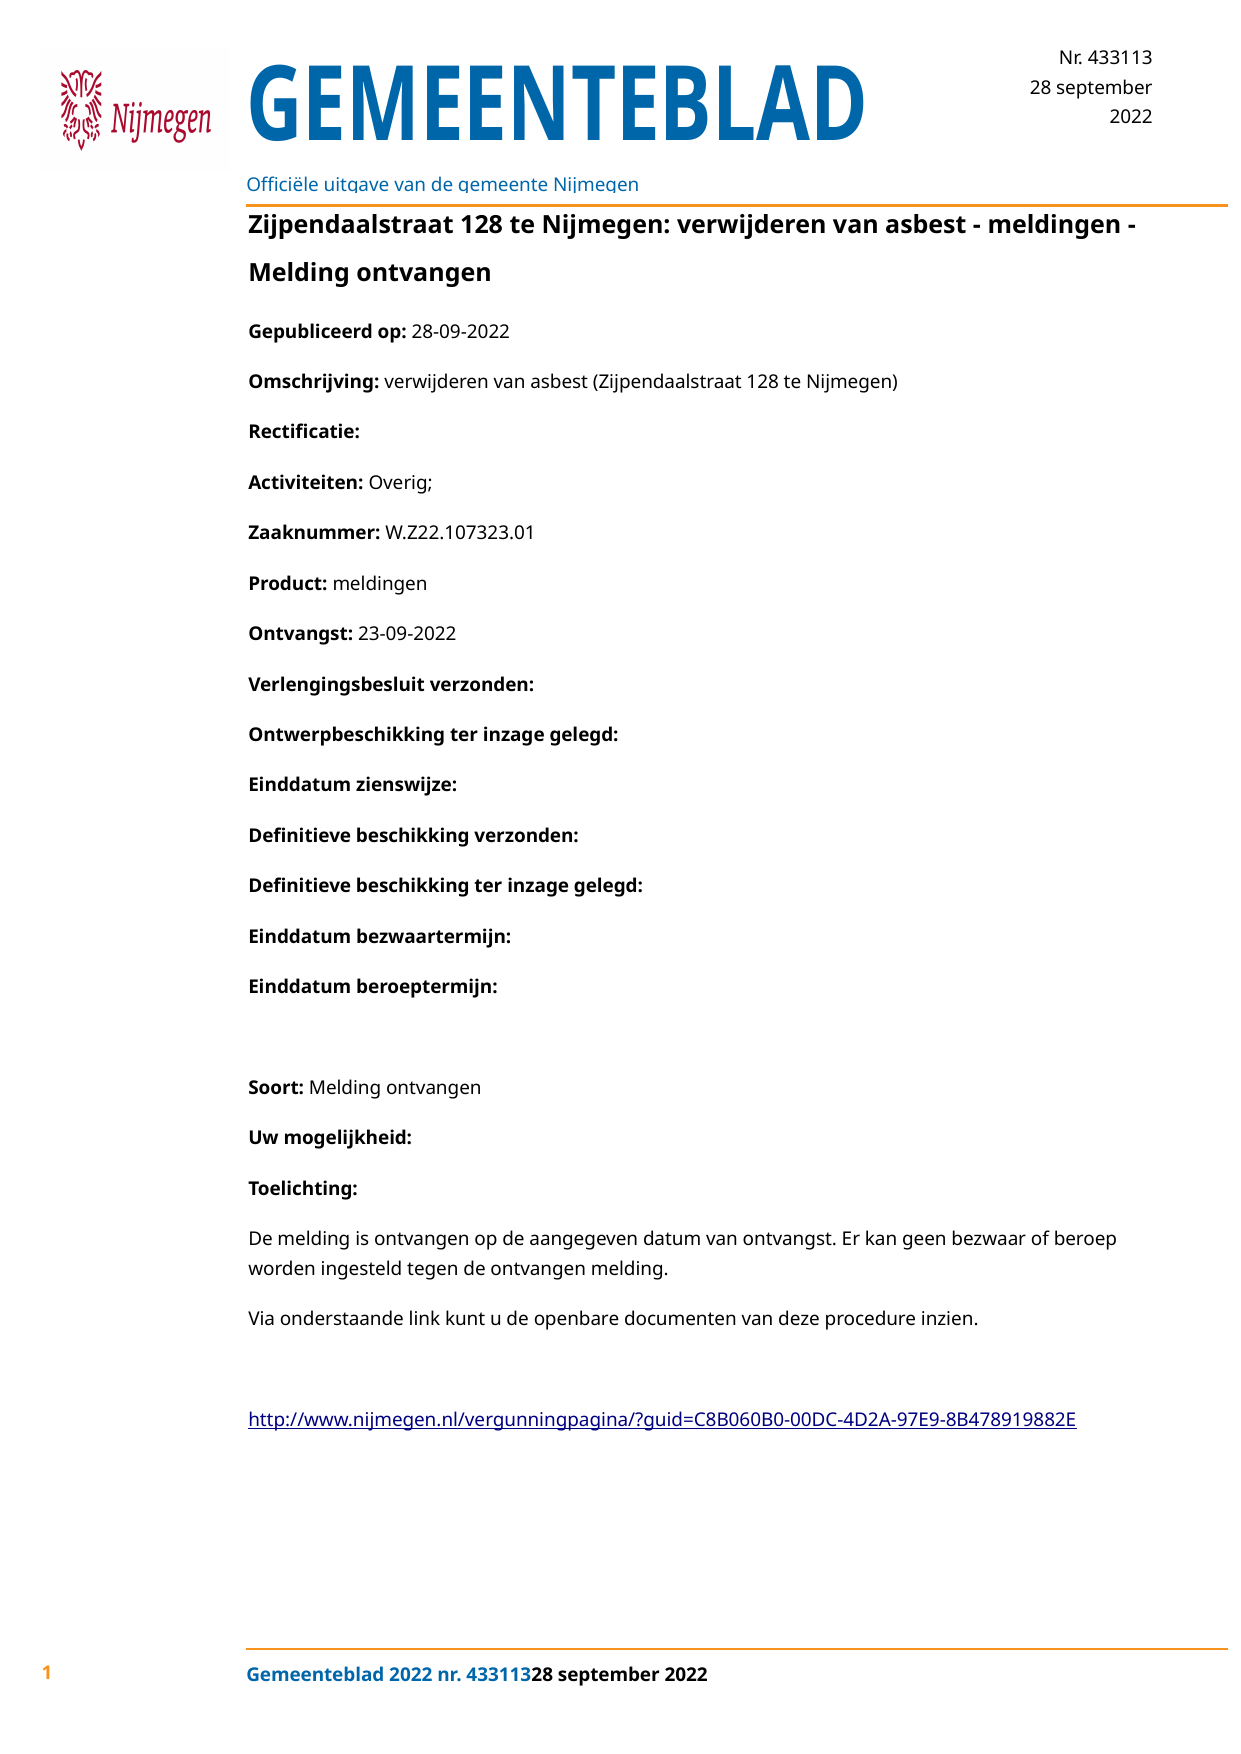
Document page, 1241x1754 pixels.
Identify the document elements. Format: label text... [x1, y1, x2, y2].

text Einddatum bezwaartermijn: [248, 923, 1152, 949]
text Gepubliceerd op: 28-09-2022 [248, 318, 1152, 344]
text Einddatum beroeptermijn: [248, 973, 1152, 999]
text Definitieve beschikking verzonden: [248, 822, 1152, 848]
text Product: meldingen [248, 570, 1152, 596]
text De melding is ontvangen op de aangegeven datum van ontvangst. Er kan geen bezwaar of beroep worden ingesteld tegen de ontvangen melding. [248, 1225, 1152, 1281]
text Zijpendaalstraat 128 te Nijmegen: verwijderen van asbest - meldingen - Melding ontvangen [248, 207, 1152, 288]
text Soort: Melding ontvangen [248, 1074, 1152, 1100]
text Via onderstaande link kunt u de openbare documenten van deze procedure inzien. [248, 1305, 1152, 1331]
text http://www.nijmegen.nl/vergunningpagina/?guid=C8B060B0-00DC-4D2A-97E9-8B478919882E [248, 1406, 1152, 1432]
text Definitieve beschikking ter inzage gelegd: [248, 872, 1152, 898]
text Ontvangst: 23-09-2022 [248, 620, 1152, 646]
text Zaaknummer: W.Z22.107323.01 [248, 519, 1152, 545]
text Toelichting: [248, 1175, 1152, 1201]
picture [41, 47, 231, 172]
text Activiteiten: Overig; [248, 469, 1152, 495]
text Ontwerpbeschikking ter inzage gelegd: [248, 721, 1152, 747]
text Omschrijving: verwijderen van asbest (Zijpendaalstraat 128 te Nijmegen) [248, 368, 1152, 394]
text Verlengingsbesluit verzonden: [248, 671, 1152, 697]
text Uw mogelijkheid: [248, 1124, 1152, 1150]
text Einddatum zienswijze: [248, 772, 1152, 797]
text Rectificatie: [248, 419, 1152, 444]
